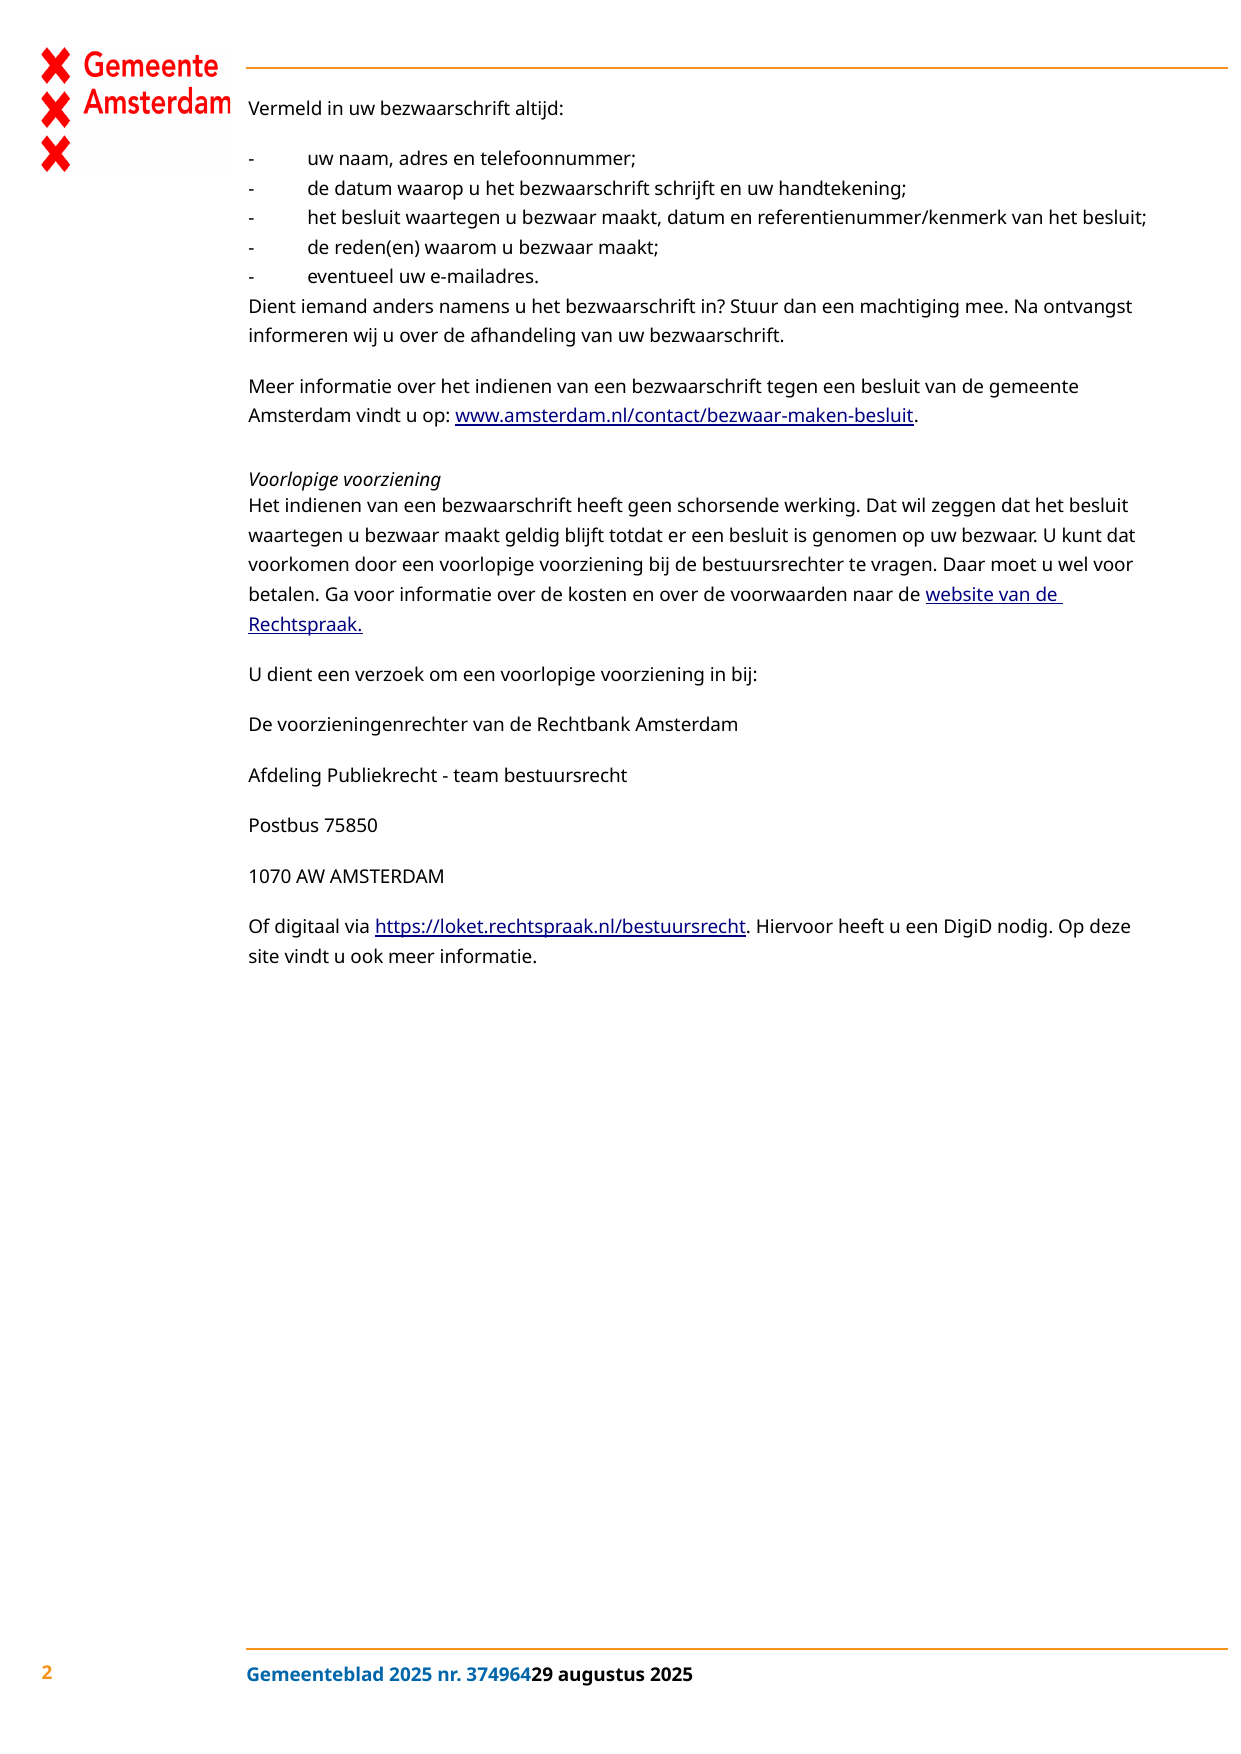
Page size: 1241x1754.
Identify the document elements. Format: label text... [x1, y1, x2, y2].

list uw naam, adres en telefoonnummer; [248, 145, 1152, 171]
text U dient een verzoek om een voorlopige voorziening in bij: [248, 661, 1152, 687]
text 1070 AW AMSTERDAM [248, 863, 1152, 888]
text Of digitaal via https://loket.rechtspraak.nl/bestuursrecht. Hiervoor heeft u een DigiD nodig. Op deze site vindt u ook meer informatie. [248, 913, 1152, 968]
list de reden(en) waarom u bezwaar maakt; [248, 234, 1152, 260]
text Voorlopige voorziening [248, 467, 1152, 492]
text Meer informatie over het indienen van een bezwaarschrift tegen een besluit van de gemeente Amsterdam vindt u op: www.amsterdam.nl/contact/bezwaar-maken-besluit. [248, 373, 1152, 428]
text Postbus 75850 [248, 812, 1152, 838]
list het besluit waartegen u bezwaar maakt, datum en referentienummer/kenmerk van het besluit; [248, 204, 1152, 230]
text De voorzieningenrechter van de Rechtbank Amsterdam [248, 712, 1152, 737]
text Het indienen van een bezwaarschrift heeft geen schorsende werking. Dat wil zeggen dat het besluit waartegen u bezwaar maakt geldig blijft totdat er een besluit is genomen op uw bezwaar. U kunt dat voorkomen door een voorlopige voorziening bij de bestuursrechter te vragen. Daar moet u wel voor betalen. Ga voor informatie over de kosten en over de voorwaarden naar de website van de Rechtspraak. [248, 492, 1152, 636]
text Vermeld in uw bezwaarschrift altijd: [248, 95, 1152, 121]
list de datum waarop u het bezwaarschrift schrijft en uw handtekening; [248, 175, 1152, 201]
text Afdeling Publiekrecht - team bestuursrecht [248, 762, 1152, 788]
picture [41, 47, 231, 172]
text Dient iemand anders namens u het bezwaarschrift in? Stuur dan een machtiging mee. Na ontvangst informeren wij u over de afhandeling van uw bezwaarschrift. [248, 293, 1152, 348]
list eventueel uw e-mailadres. [248, 263, 1152, 289]
